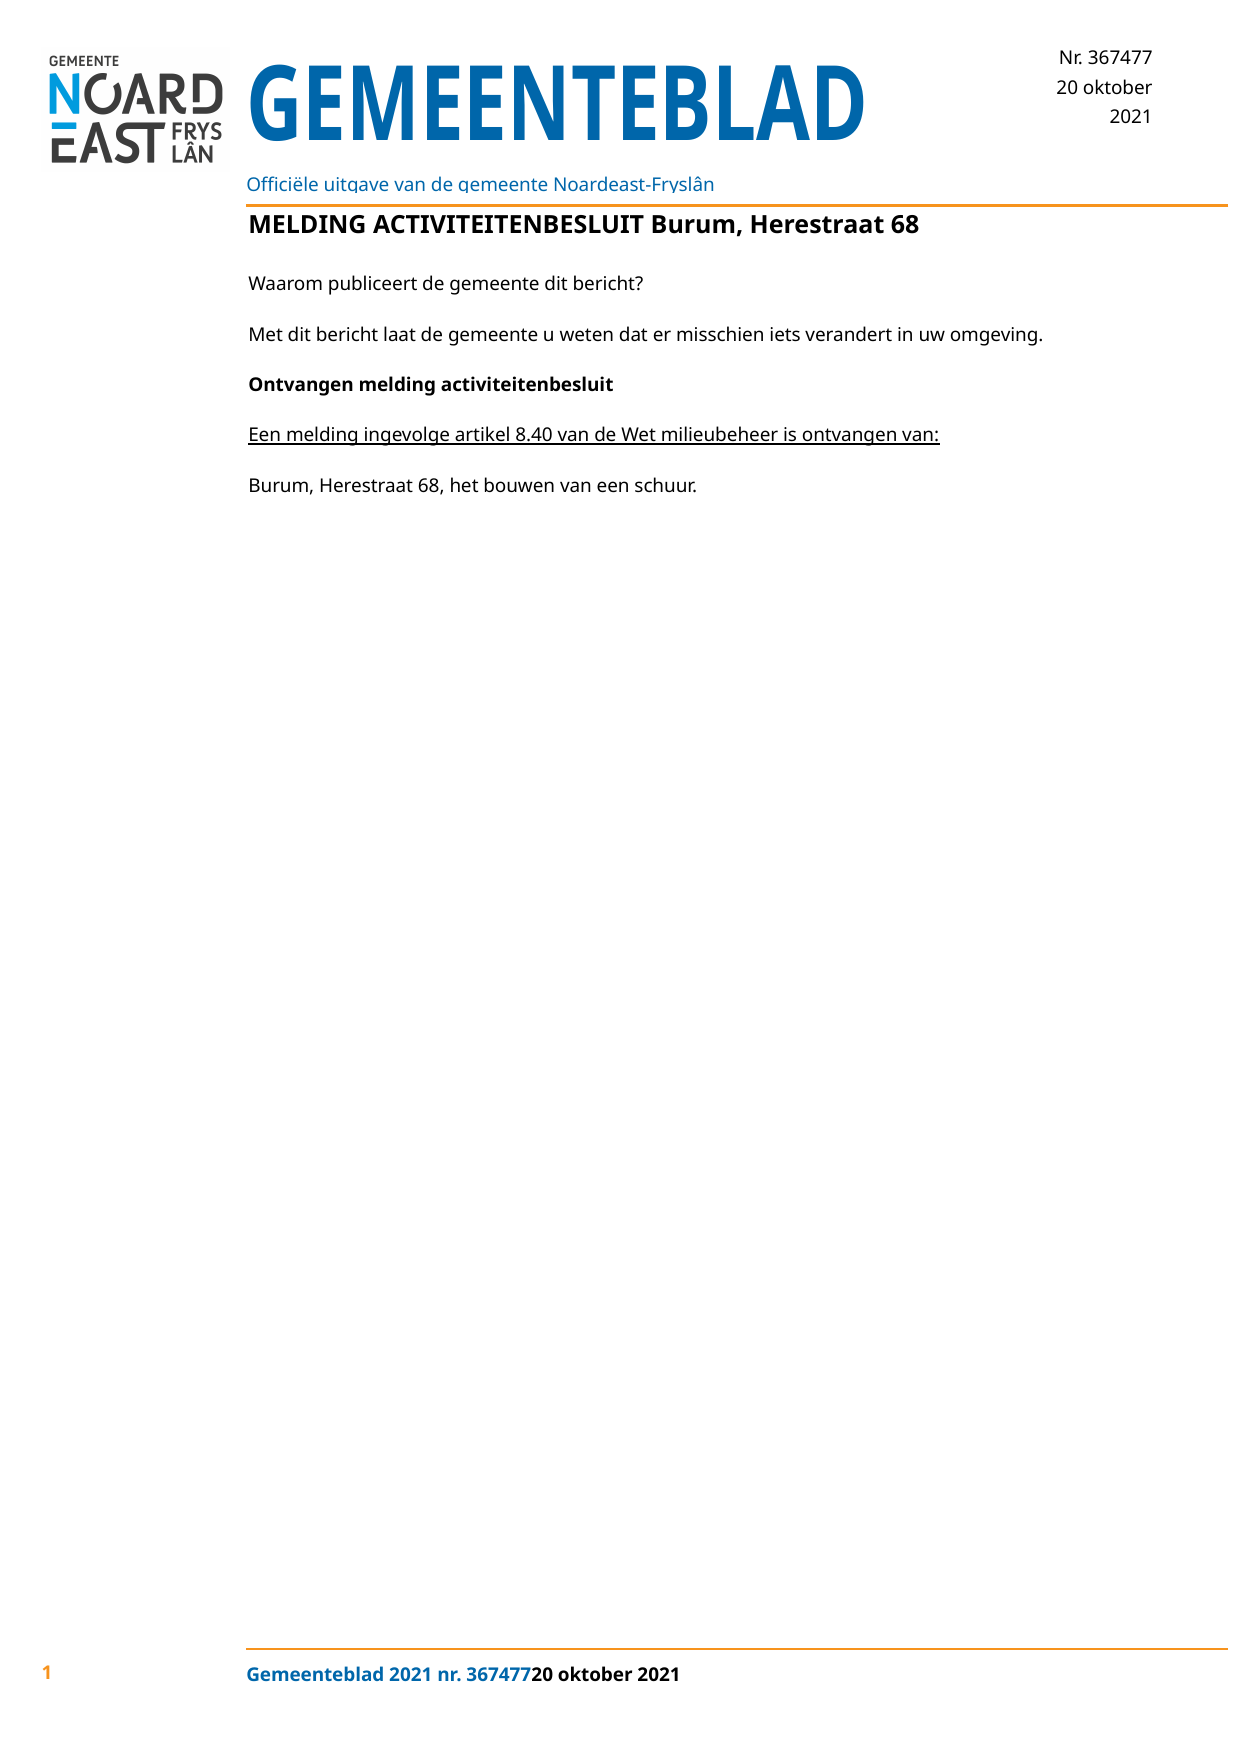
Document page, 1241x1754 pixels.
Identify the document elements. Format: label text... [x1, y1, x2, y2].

text Met dit bericht laat de gemeente u weten dat er misschien iets verandert in uw omgeving. [248, 321, 1152, 346]
text MELDING ACTIVITEITENBESLUIT Burum, Herestraat 68 [248, 207, 1152, 241]
picture [41, 47, 231, 172]
text Burum, Herestraat 68, het bouwen van een schuur. [248, 472, 1152, 498]
text Ontvangen melding activiteitenbesluit [248, 371, 1152, 397]
text Een melding ingevolge artikel 8.40 van de Wet milieubeheer is ontvangen van: [248, 422, 1152, 447]
text Waarom publiceert de gemeente dit bericht? [248, 270, 1152, 296]
